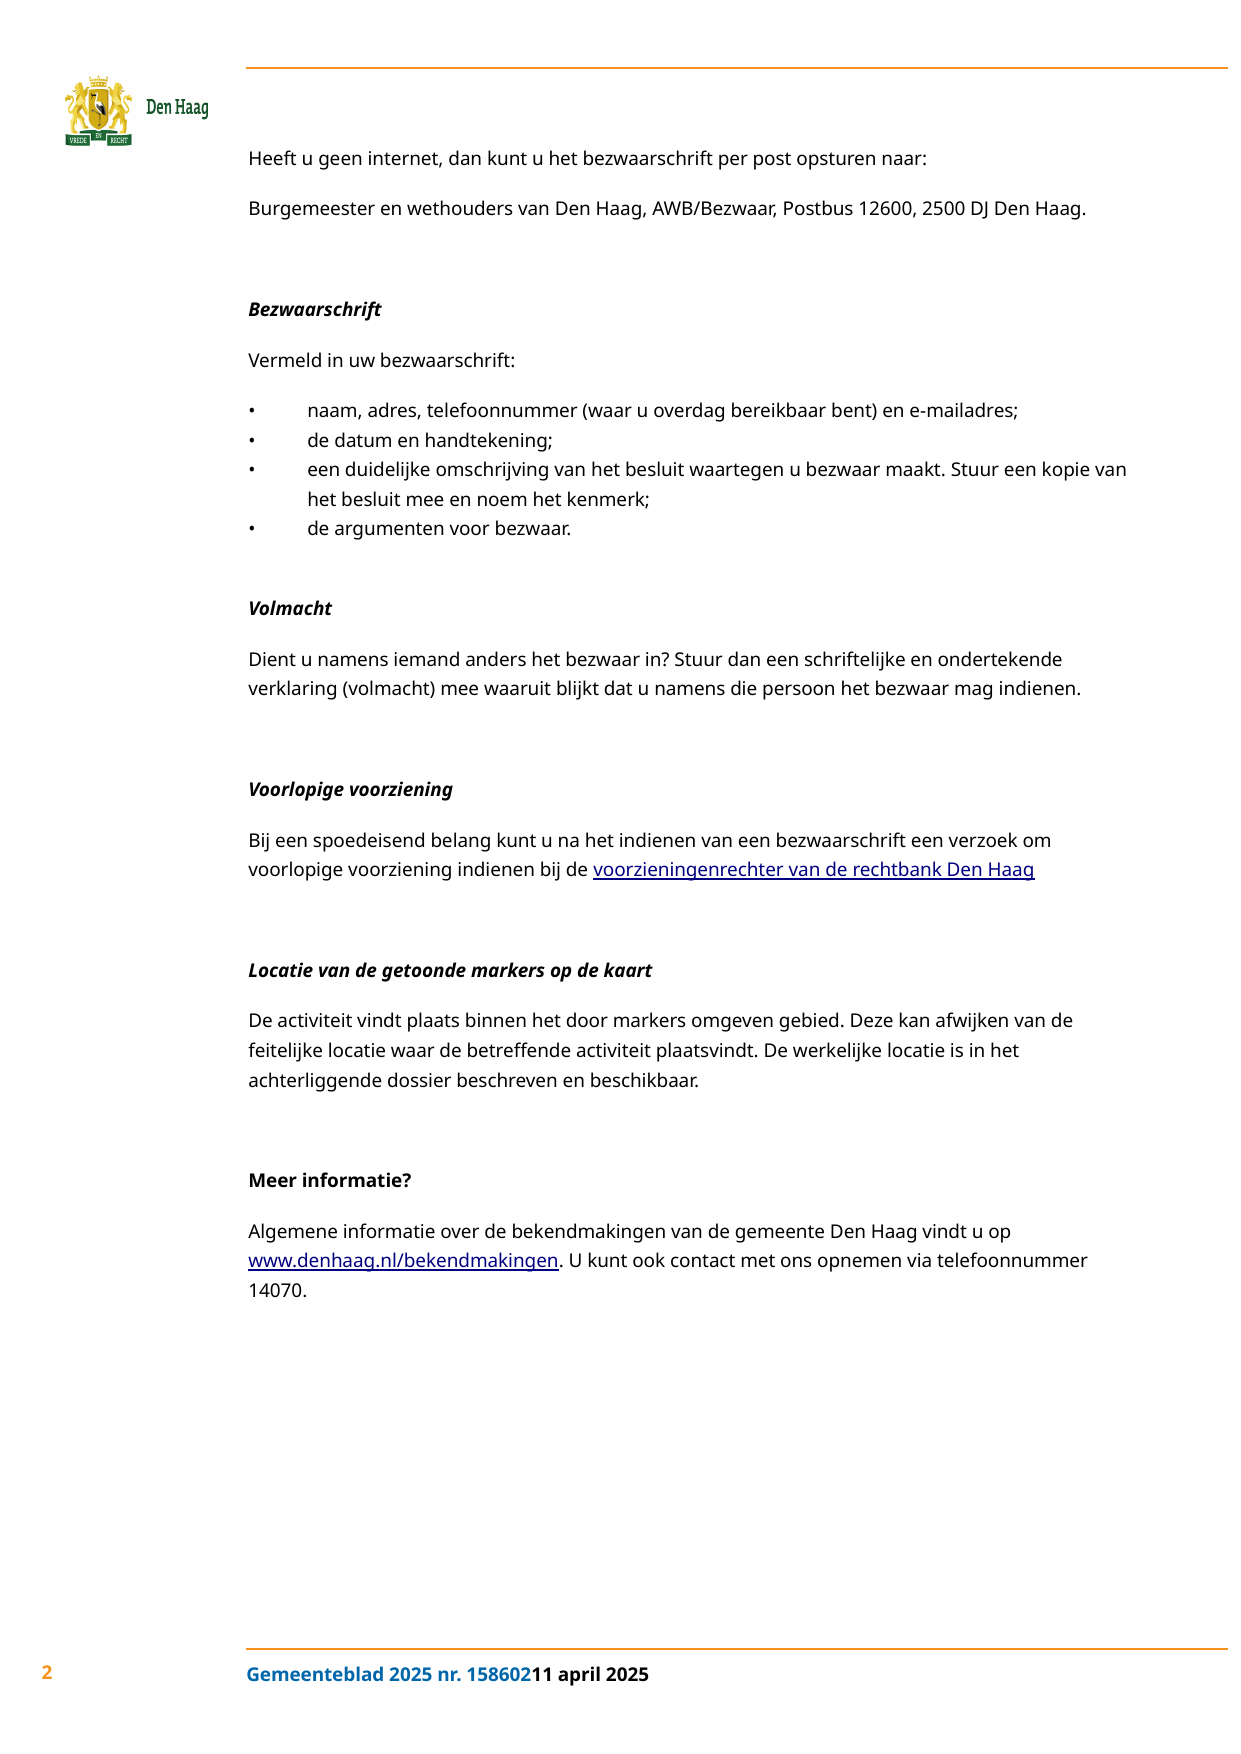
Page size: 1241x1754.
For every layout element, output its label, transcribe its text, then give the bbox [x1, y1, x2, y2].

text Bij een spoedeisend belang kunt u na het indienen van een bezwaarschrift een verzoek om voorlopige voorziening indienen bij de voorzieningenrechter van de rechtbank Den Haag [248, 827, 1152, 882]
text Voorlopige voorziening [248, 776, 1152, 802]
text Meer informatie? [248, 1168, 1152, 1193]
text Vermeld in uw bezwaarschrift: [248, 347, 1152, 373]
list de datum en handtekening; [248, 427, 1152, 453]
list de argumenten voor bezwaar. [248, 516, 1152, 541]
text Heeft u geen internet, dan kunt u het bezwaarschrift per post opsturen naar: [248, 145, 1152, 171]
picture [41, 47, 231, 172]
list naam, adres, telefoonnummer (waar u overdag bereikbaar bent) en e-mailadres; [248, 397, 1152, 423]
text Dient u namens iemand anders het bezwaar in? Stuur dan een schriftelijke en ondertekende verklaring (volmacht) mee waaruit blijkt dat u namens die persoon het bezwaar mag indienen. [248, 646, 1152, 701]
list een duidelijke omschrijving van het besluit waartegen u bezwaar maakt. Stuur een kopie van het besluit mee en noem het kenmerk; [248, 456, 1152, 512]
text Burgemeester en wethouders van Den Haag, AWB/Bezwaar, Postbus 12600, 2500 DJ Den Haag. [248, 196, 1152, 221]
text De activiteit vindt plaats binnen het door markers omgeven gebied. Deze kan afwijken van de feitelijke locatie waar de betreffende activiteit plaatsvindt. De werkelijke locatie is in het achterliggende dossier beschreven en beschikbaar. [248, 1008, 1152, 1093]
text Volmacht [248, 596, 1152, 621]
text Locatie van de getoonde markers op de kaart [248, 957, 1152, 983]
text Bezwaarschrift [248, 296, 1152, 322]
text Algemene informatie over de bekendmakingen van de gemeente Den Haag vindt u op www.denhaag.nl/bekendmakingen. U kunt ook contact met ons opnemen via telefoonnummer 14070. [248, 1218, 1152, 1303]
